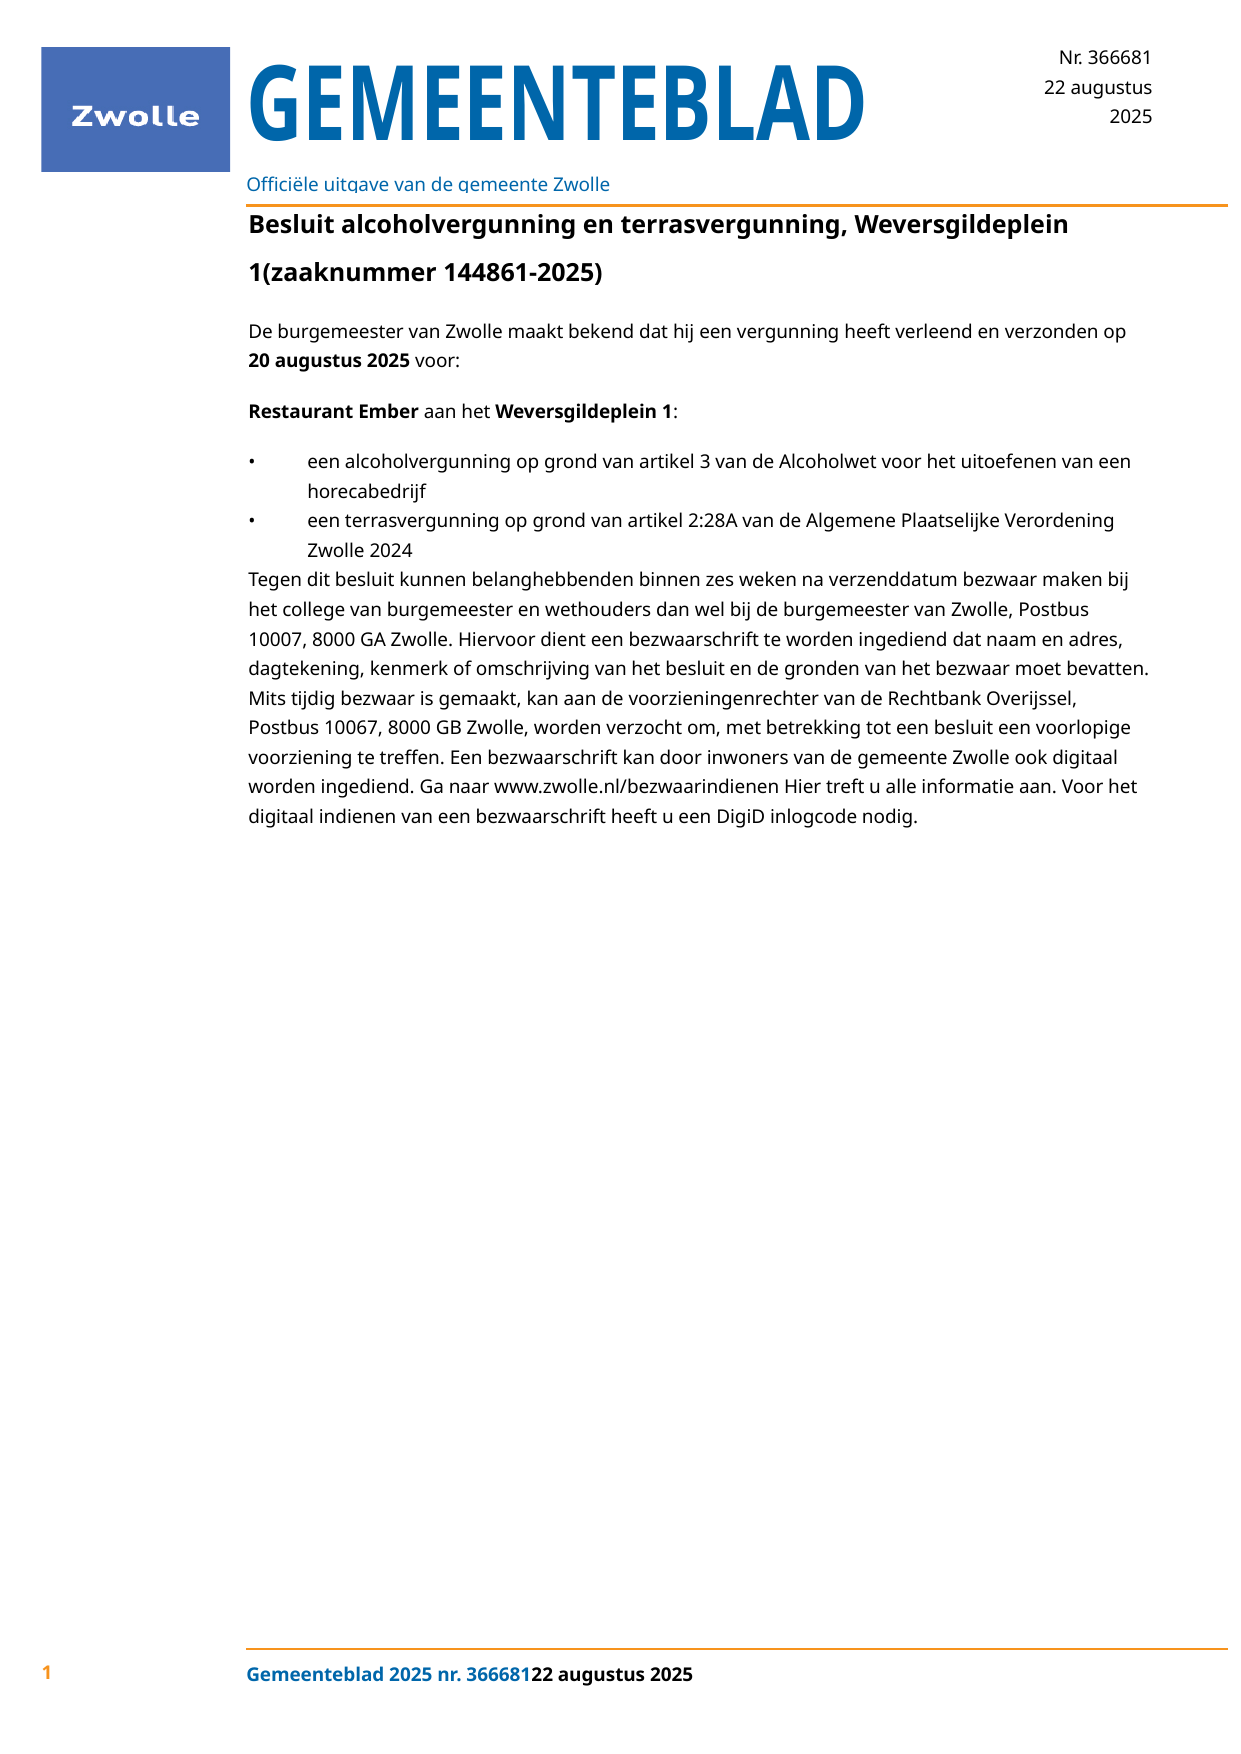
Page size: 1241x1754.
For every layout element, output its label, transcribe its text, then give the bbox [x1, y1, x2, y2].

text Tegen dit besluit kunnen belanghebbenden binnen zes weken na verzenddatum bezwaar maken bij het college van burgemeester en wethouders dan wel bij de burgemeester van Zwolle, Postbus 10007, 8000 GA Zwolle. Hiervoor dient een bezwaarschrift te worden ingediend dat naam en adres, dagtekening, kenmerk of omschrijving van het besluit en de gronden van het bezwaar moet bevatten. Mits tijdig bezwaar is gemaakt, kan aan de voorzieningenrechter van de Rechtbank Overijssel, Postbus 10067, 8000 GB Zwolle, worden verzocht om, met betrekking tot een besluit een voorlopige voorziening te treffen. Een bezwaarschrift kan door inwoners van de gemeente Zwolle ook digitaal worden ingediend. Ga naar www.zwolle.nl/bezwaarindienen Hier treft u alle informatie aan. Voor het digitaal indienen van een bezwaarschrift heeft u een DigiD inlogcode nodig. [248, 567, 1152, 829]
list een terrasvergunning op grond van artikel 2:28A van de Algemene Plaatselijke Verordening Zwolle 2024 [248, 507, 1152, 563]
text De burgemeester van Zwolle maakt bekend dat hij een vergunning heeft verleend en verzonden op 20 augustus 2025 voor: [248, 318, 1152, 373]
text Besluit alcoholvergunning en terrasvergunning, Weversgildeplein 1(zaaknummer 144861-2025) [248, 207, 1152, 288]
picture [41, 47, 231, 172]
text Restaurant Ember aan het Weversgildeplein 1: [248, 398, 1152, 424]
list een alcoholvergunning op grond van artikel 3 van de Alcoholwet voor het uitoefenen van een horecabedrijf [248, 448, 1152, 504]
